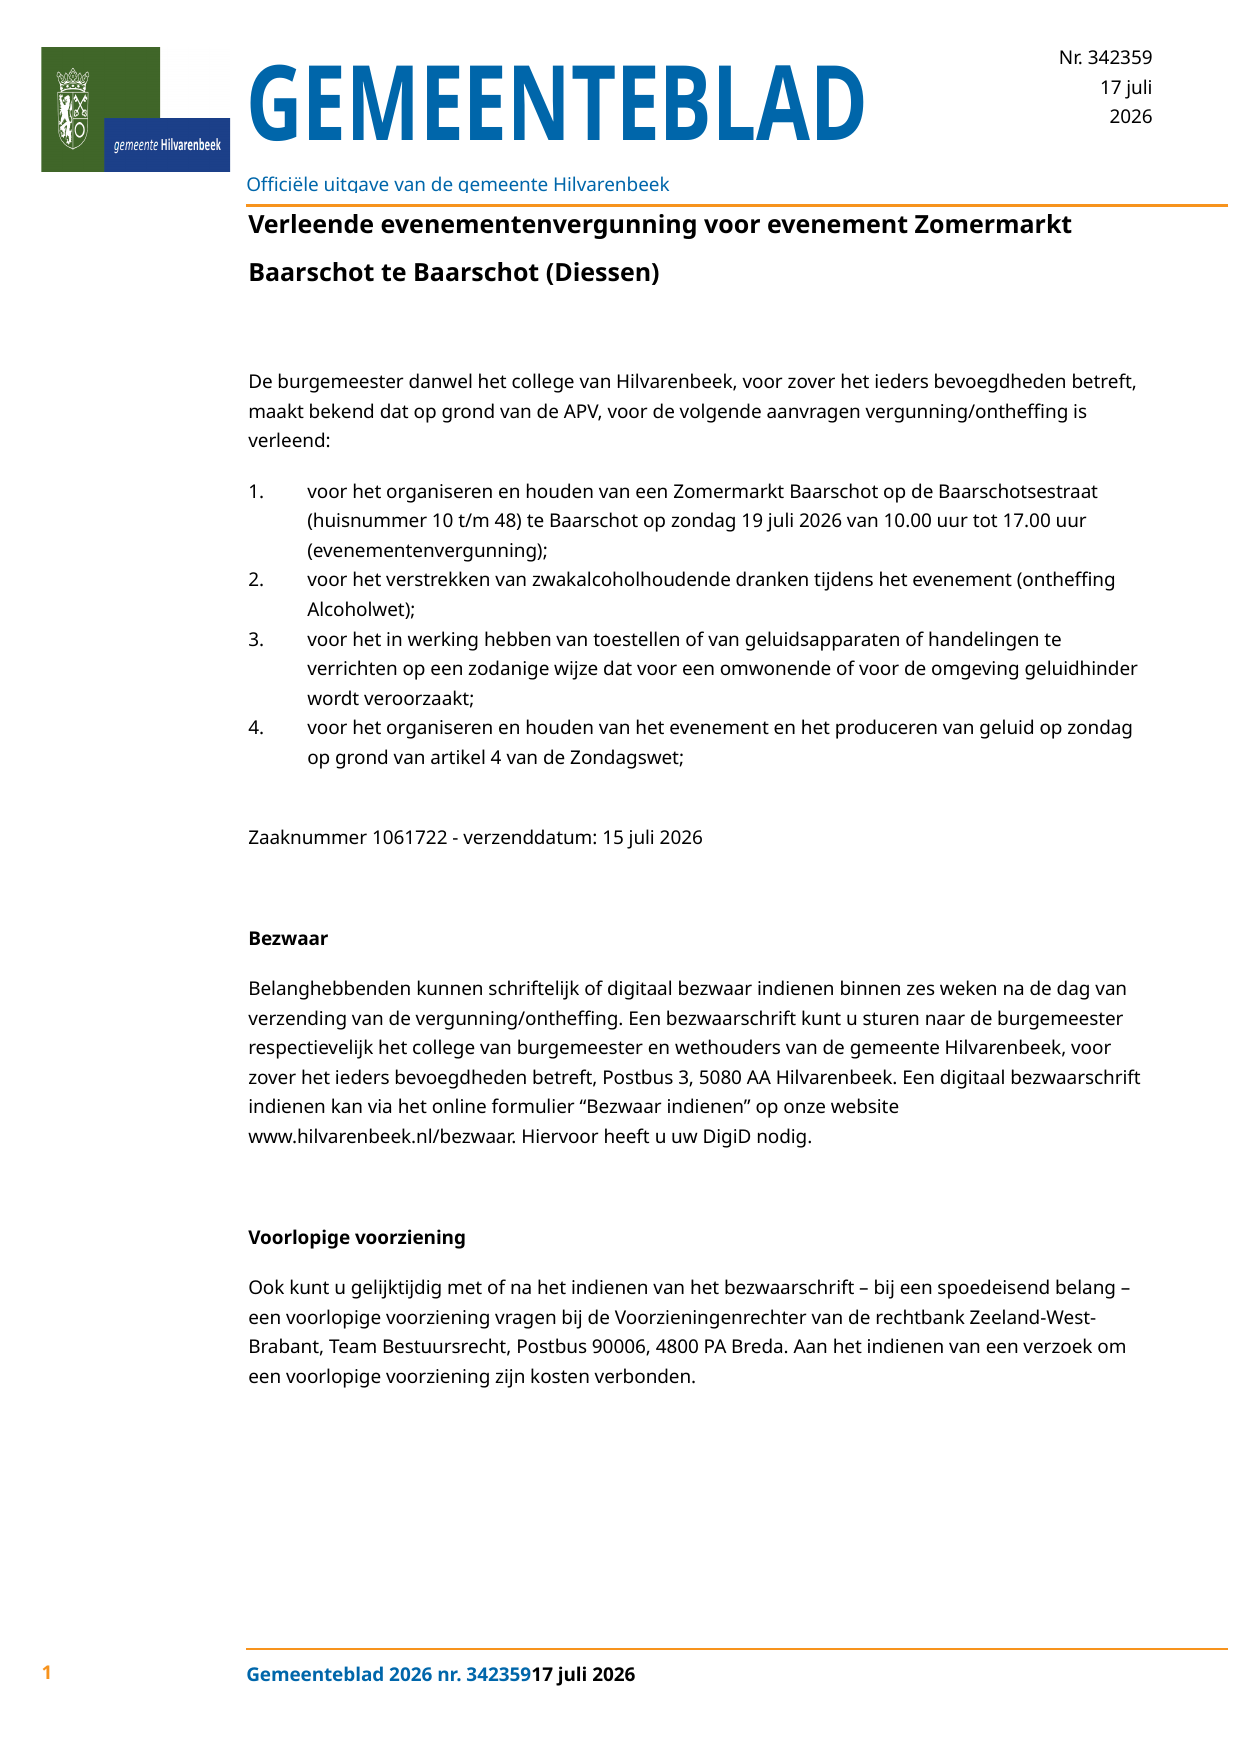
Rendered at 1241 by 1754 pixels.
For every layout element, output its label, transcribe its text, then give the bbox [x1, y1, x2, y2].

text Belanghebbenden kunnen schriftelijk of digitaal bezwaar indienen binnen zes weken na de dag van verzending van de vergunning/ontheffing. Een bezwaarschrift kunt u sturen naar de burgemeester respectievelijk het college van burgemeester en wethouders van de gemeente Hilvarenbeek, voor zover het ieders bevoegdheden betreft, Postbus 3, 5080 AA Hilvarenbeek. Een digitaal bezwaarschrift indienen kan via het online formulier “Bezwaar indienen” op onze website www.hilvarenbeek.nl/bezwaar. Hiervoor heeft u uw DigiD nodig. [248, 975, 1152, 1149]
list voor het in werking hebben van toestellen of van geluidsapparaten of handelingen te verrichten op een zodanige wijze dat voor een omwonende of voor de omgeving geluidhinder wordt veroorzaakt; [248, 626, 1152, 711]
list voor het organiseren en houden van een Zomermarkt Baarschot op de Baarschotsestraat (huisnummer 10 t/m 48) te Baarschot op zondag 19 juli 2026 van 10.00 uur tot 17.00 uur (evenementenvergunning); [248, 478, 1152, 563]
text De burgemeester danwel het college van Hilvarenbeek, voor zover het ieders bevoegdheden betreft, maakt bekend dat op grond van de APV, voor de volgende aanvragen vergunning/ontheffing is verleend: [248, 368, 1152, 453]
text Zaaknummer 1061722 - verzenddatum: 15 juli 2026 [248, 824, 1152, 850]
picture [41, 47, 231, 172]
text Ook kunt u gelijktijdig met of na het indienen van het bezwaarschrift – bij een spoedeisend belang – een voorlopige voorziening vragen bij de Voorzieningenrechter van de rechtbank Zeeland-West-Brabant, Team Bestuursrecht, Postbus 90006, 4800 PA Breda. Aan het indienen van een verzoek om een voorlopige voorziening zijn kosten verbonden. [248, 1274, 1152, 1389]
text Verleende evenementenvergunning voor evenement Zomermarkt Baarschot te Baarschot (Diessen) [248, 207, 1152, 288]
list voor het verstrekken van zwakalcoholhoudende dranken tijdens het evenement (ontheffing Alcoholwet); [248, 567, 1152, 622]
text Voorlopige voorziening [248, 1224, 1152, 1250]
list voor het organiseren en houden van het evenement en het produceren van geluid op zondag op grond van artikel 4 van de Zondagswet; [248, 714, 1152, 770]
text Bezwaar [248, 925, 1152, 951]
